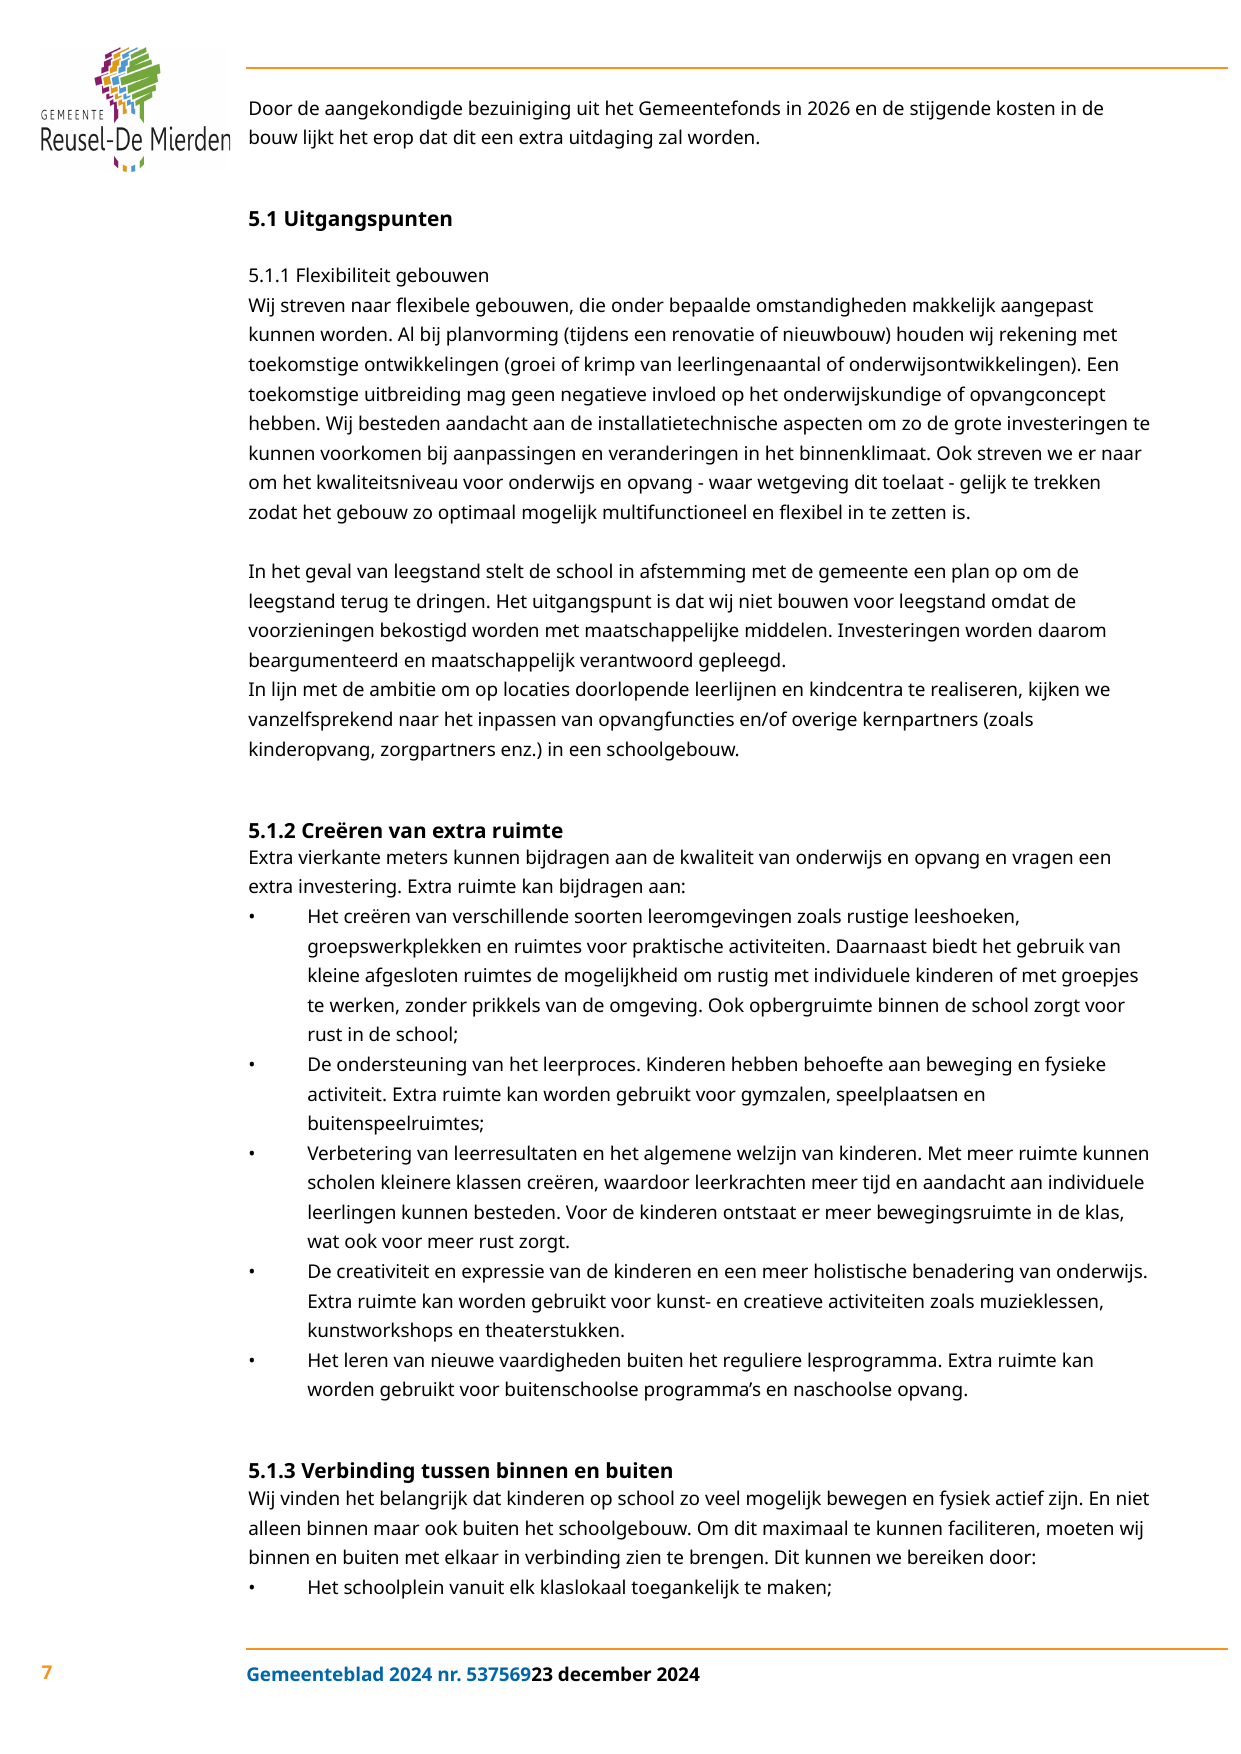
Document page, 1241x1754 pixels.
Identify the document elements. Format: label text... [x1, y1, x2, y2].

text 5.1.3 Verbinding tussen binnen en buiten [248, 1457, 1152, 1485]
text In het geval van leegstand stelt de school in afstemming met de gemeente een plan op om de leegstand terug te dringen. Het uitgangspunt is dat wij niet bouwen voor leegstand omdat de voorzieningen bekostigd worden met maatschappelijke middelen. Investeringen worden daarom beargumenteerd en maatschappelijk verantwoord gepleegd. [248, 558, 1152, 673]
text 5.1.1 Flexibiliteit gebouwen [248, 262, 1152, 288]
list Het schoolplein vanuit elk klaslokaal toegankelijk te maken; [248, 1574, 1152, 1599]
list De creativiteit en expressie van de kinderen en een meer holistische benadering van onderwijs. Extra ruimte kan worden gebruikt voor kunst- en creatieve activiteiten zoals muzieklessen, kunstworkshops en theaterstukken. [248, 1258, 1152, 1343]
picture [41, 47, 231, 172]
list Het creëren van verschillende soorten leeromgevingen zoals rustige leeshoeken, groepswerkplekken en ruimtes voor praktische activiteiten. Daarnaast biedt het gebruik van kleine afgesloten ruimtes de mogelijkheid om rustig met individuele kinderen of met groepjes te werken, zonder prikkels van de omgeving. Ook opbergruimte binnen de school zorgt voor rust in de school; [248, 903, 1152, 1047]
list De ondersteuning van het leerproces. Kinderen hebben behoefte aan beweging en fysieke activiteit. Extra ruimte kan worden gebruikt voor gymzalen, speelplaatsen en buitenspeelruimtes; [248, 1051, 1152, 1136]
text Extra vierkante meters kunnen bijdragen aan de kwaliteit van onderwijs en opvang en vragen een extra investering. Extra ruimte kan bijdragen aan: [248, 844, 1152, 899]
list Het leren van nieuwe vaardigheden buiten het reguliere lesprogramma. Extra ruimte kan worden gebruikt voor buitenschoolse programma’s en naschoolse opvang. [248, 1347, 1152, 1402]
text Wij vinden het belangrijk dat kinderen op school zo veel mogelijk bewegen en fysiek actief zijn. En niet alleen binnen maar ook buiten het schoolgebouw. Om dit maximaal te kunnen faciliteren, moeten wij binnen en buiten met elkaar in verbinding zien te brengen. Dit kunnen we bereiken door: [248, 1485, 1152, 1570]
list Verbetering van leerresultaten en het algemene welzijn van kinderen. Met meer ruimte kunnen scholen kleinere klassen creëren, waardoor leerkrachten meer tijd en aandacht aan individuele leerlingen kunnen besteden. Voor de kinderen ontstaat er meer bewegingsruimte in de klas, wat ook voor meer rust zorgt. [248, 1140, 1152, 1254]
text 5.1.2 Creëren van extra ruimte [248, 816, 1152, 844]
text 5.1 Uitgangspunten [248, 204, 1152, 233]
text Door de aangekondigde bezuiniging uit het Gemeentefonds in 2026 en de stijgende kosten in de bouw lijkt het erop dat dit een extra uitdaging zal worden. [248, 95, 1152, 150]
text Wij streven naar flexibele gebouwen, die onder bepaalde omstandigheden makkelijk aangepast kunnen worden. Al bij planvorming (tijdens een renovatie of nieuwbouw) houden wij rekening met toekomstige ontwikkelingen (groei of krimp van leerlingenaantal of onderwijsontwikkelingen). Een toekomstige uitbreiding mag geen negatieve invloed op het onderwijskundige of opvangconcept hebben. Wij besteden aandacht aan de installatietechnische aspecten om zo de grote investeringen te kunnen voorkomen bij aanpassingen en veranderingen in het binnenklimaat. Ook streven we er naar om het kwaliteitsniveau voor onderwijs en opvang - waar wetgeving dit toelaat - gelijk te trekken zodat het gebouw zo optimaal mogelijk multifunctioneel en flexibel in te zetten is. [248, 292, 1152, 525]
text In lijn met de ambitie om op locaties doorlopende leerlijnen en kindcentra te realiseren, kijken we vanzelfsprekend naar het inpassen van opvangfuncties en/of overige kernpartners (zoals kinderopvang, zorgpartners enz.) in een schoolgebouw. [248, 677, 1152, 761]
